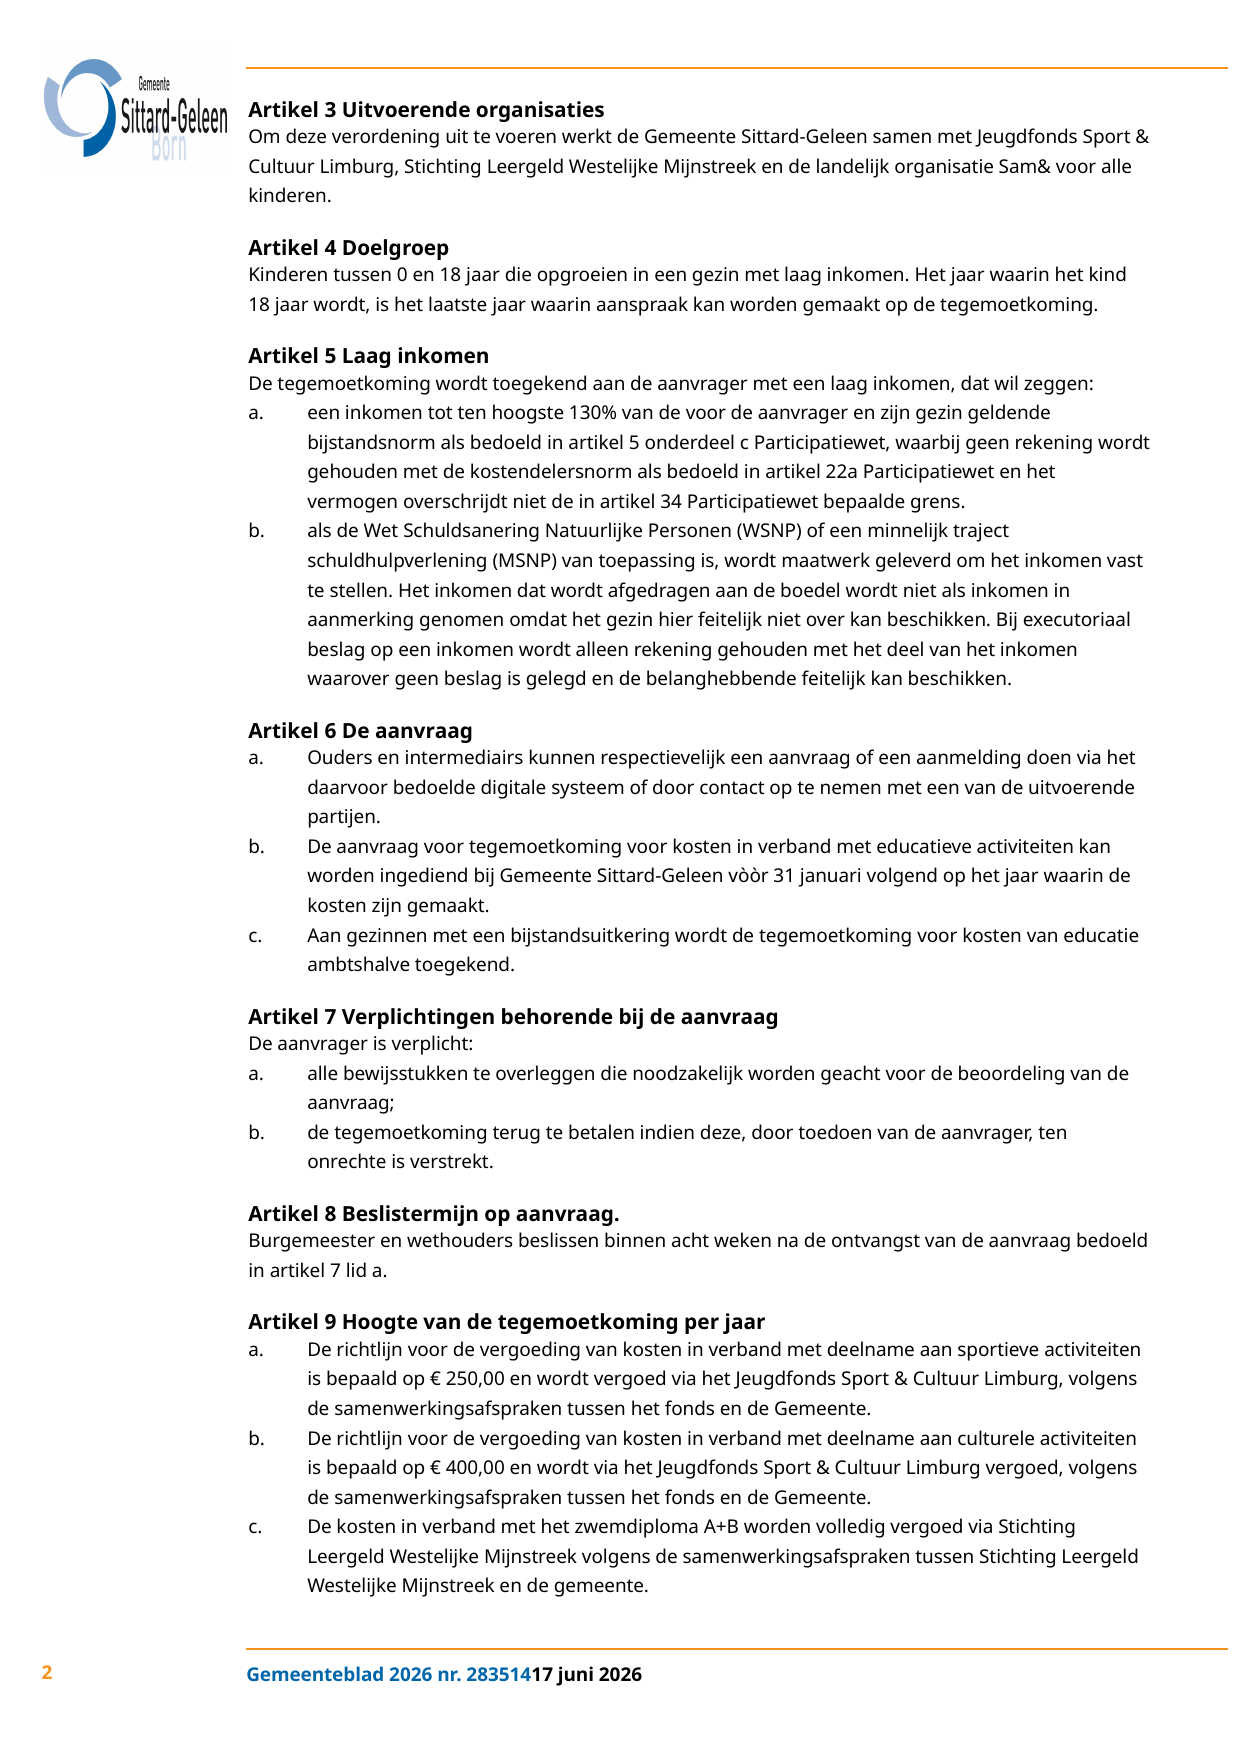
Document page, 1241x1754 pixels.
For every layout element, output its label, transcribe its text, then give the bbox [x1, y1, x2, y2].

text Kinderen tussen 0 en 18 jaar die opgroeien in een gezin met laag inkomen. Het jaar waarin het kind 18 jaar wordt, is het laatste jaar waarin aanspraak kan worden gemaakt op de tegemoetkoming. [248, 261, 1152, 317]
list De richtlijn voor de vergoeding van kosten in verband met deelname aan sportieve activiteiten is bepaald op € 250,00 en wordt vergoed via het Jeugdfonds Sport & Cultuur Limburg, volgens de samenwerkingsafspraken tussen het fonds en de Gemeente. [248, 1336, 1152, 1421]
list als de Wet Schuldsanering Natuurlijke Personen (WSNP) of een minnelijk traject schuldhulpverlening (MSNP) van toepassing is, wordt maatwerk geleverd om het inkomen vast te stellen. Het inkomen dat wordt afgedragen aan de boedel wordt niet als inkomen in aanmerking genomen omdat het gezin hier feitelijk niet over kan beschikken. Bij executoriaal beslag op een inkomen wordt alleen rekening gehouden met het deel van het inkomen waarover geen beslag is gelegd en de belanghebbende feitelijk kan beschikken. [248, 518, 1152, 691]
text Artikel 3 Uitvoerende organisaties [248, 95, 1152, 123]
text Artikel 8 Beslistermijn op aanvraag. [248, 1199, 1152, 1227]
picture [41, 47, 231, 172]
text Artikel 9 Hoogte van de tegemoetkoming per jaar [248, 1307, 1152, 1336]
list een inkomen tot ten hoogste 130% van de voor de aanvrager en zijn gezin geldende bijstandsnorm als bedoeld in artikel 5 onderdeel c Participatiewet, waarbij geen rekening wordt gehouden met de kostendelersnorm als bedoeld in artikel 22a Participatiewet en het vermogen overschrijdt niet de in artikel 34 Participatiewet bepaalde grens. [248, 399, 1152, 514]
text Artikel 4 Doelgroep [248, 233, 1152, 261]
text Artikel 7 Verplichtingen behorende bij de aanvraag [248, 1002, 1152, 1030]
text De aanvrager is verplicht: [248, 1030, 1152, 1056]
list Aan gezinnen met een bijstandsuitkering wordt de tegemoetkoming voor kosten van educatie ambtshalve toegekend. [248, 922, 1152, 977]
text Artikel 6 De aanvraag [248, 716, 1152, 744]
list Ouders en intermediairs kunnen respectievelijk een aanvraag of een aanmelding doen via het daarvoor bedoelde digitale systeem of door contact op te nemen met een van de uitvoerende partijen. [248, 744, 1152, 829]
list De kosten in verband met het zwemdiploma A+B worden volledig vergoed via Stichting Leergeld Westelijke Mijnstreek volgens de samenwerkingsafspraken tussen Stichting Leergeld Westelijke Mijnstreek en de gemeente. [248, 1513, 1152, 1598]
text De tegemoetkoming wordt toegekend aan de aanvrager met een laag inkomen, dat wil zeggen: [248, 370, 1152, 395]
text Burgemeester en wethouders beslissen binnen acht weken na de ontvangst van de aanvraag bedoeld in artikel 7 lid a. [248, 1227, 1152, 1283]
list De richtlijn voor de vergoeding van kosten in verband met deelname aan culturele activiteiten is bepaald op € 400,00 en wordt via het Jeugdfonds Sport & Cultuur Limburg vergoed, volgens de samenwerkingsafspraken tussen het fonds en de Gemeente. [248, 1425, 1152, 1509]
list de tegemoetkoming terug te betalen indien deze, door toedoen van de aanvrager, ten onrechte is verstrekt. [248, 1119, 1152, 1174]
list De aanvraag voor tegemoetkoming voor kosten in verband met educatieve activiteiten kan worden ingediend bij Gemeente Sittard-Geleen vòòr 31 januari volgend op het jaar waarin de kosten zijn gemaakt. [248, 833, 1152, 918]
list alle bewijsstukken te overleggen die noodzakelijk worden geacht voor de beoordeling van de aanvraag; [248, 1060, 1152, 1115]
text Om deze verordening uit te voeren werkt de Gemeente Sittard-Geleen samen met Jeugdfonds Sport & Cultuur Limburg, Stichting Leergeld Westelijke Mijnstreek en de landelijk organisatie Sam& voor alle kinderen. [248, 123, 1152, 208]
text Artikel 5 Laag inkomen [248, 341, 1152, 370]
